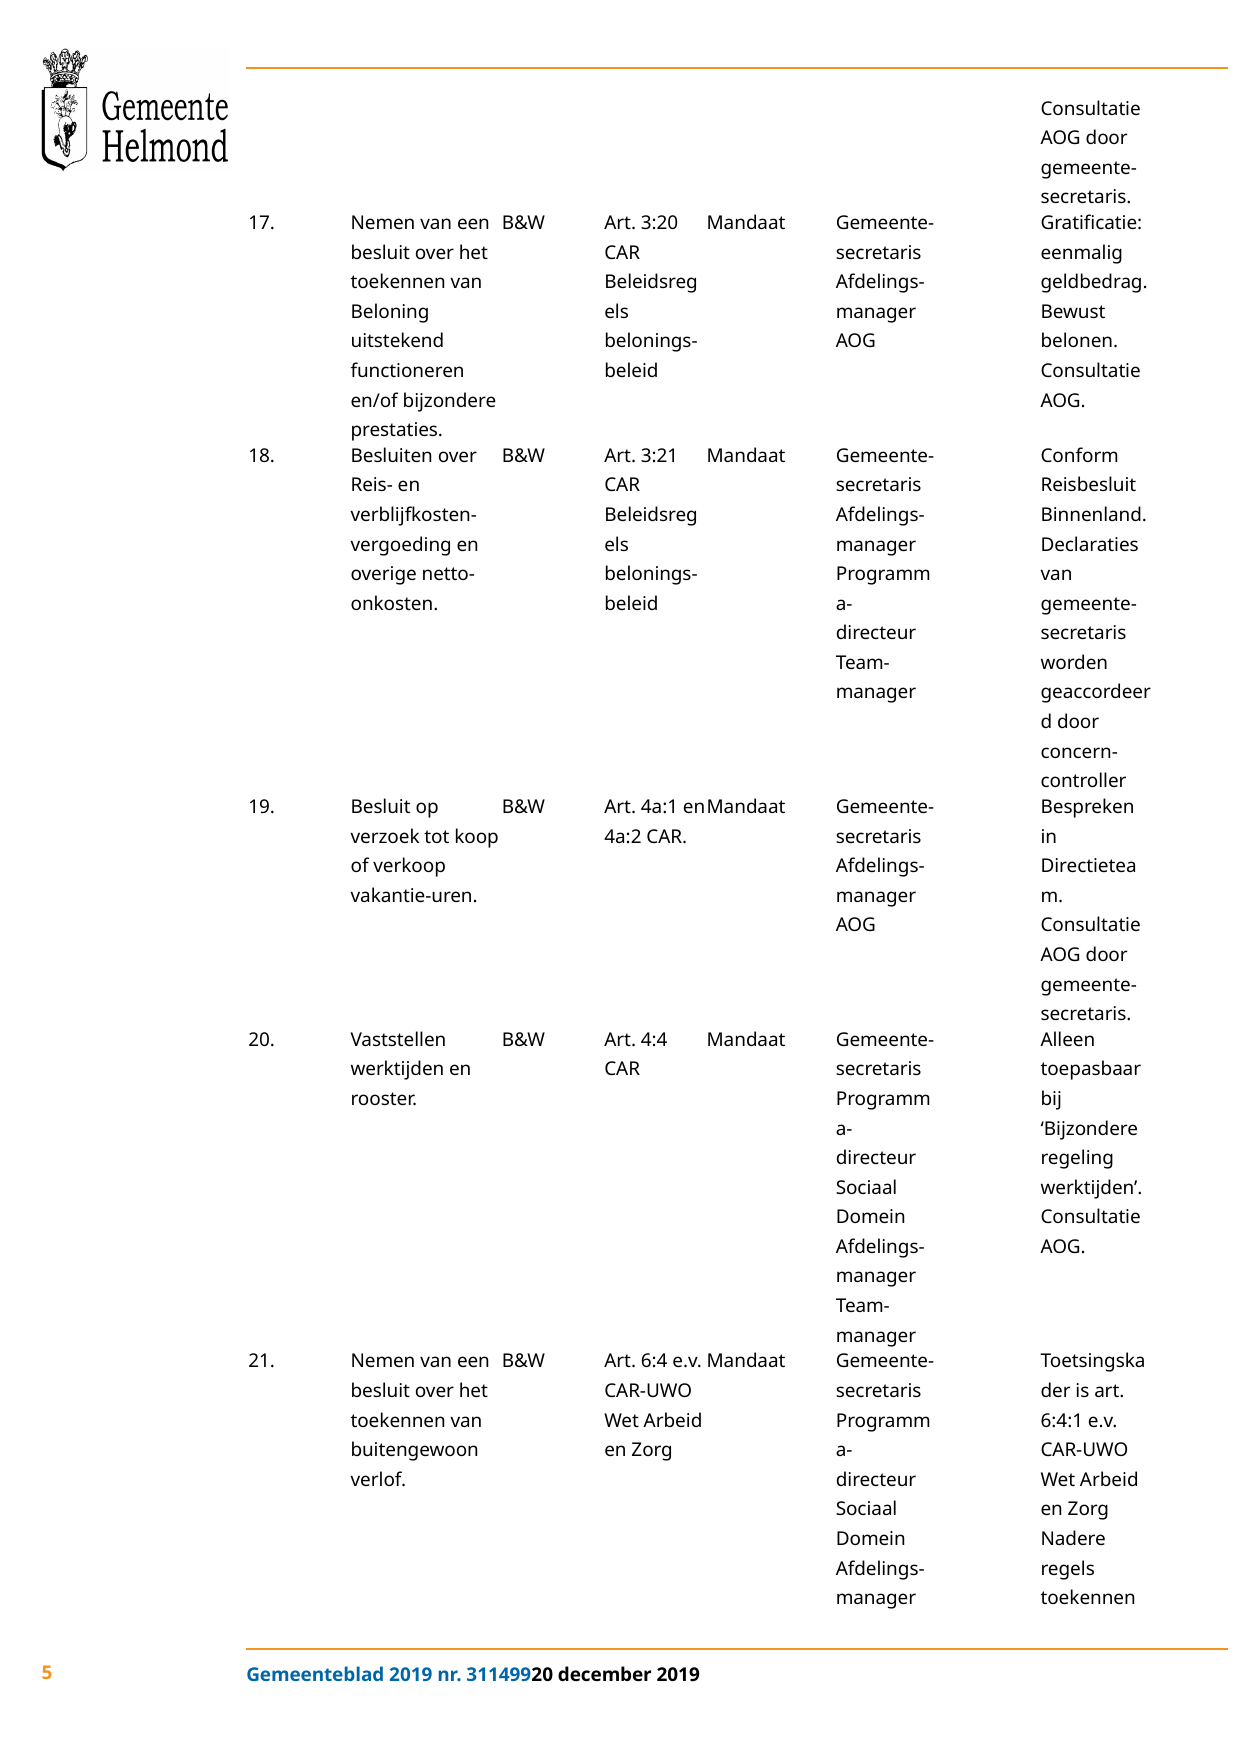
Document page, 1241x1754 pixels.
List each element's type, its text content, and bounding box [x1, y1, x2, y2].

table_cell Alleen toepasbaar bij ‘Bijzondere regeling werktijden’. Consultatie AOG. [1040, 1026, 1152, 1348]
table_cell Art. 4:4 CAR [604, 1026, 706, 1348]
picture [41, 47, 231, 172]
table_cell Nemen van een besluit over het toekennen van buitengewoon verlof. [350, 1348, 502, 1610]
table_cell Art. 3:20 CAR Beleidsregels belonings-beleid [604, 209, 706, 442]
table_cell Mandaat [706, 793, 836, 1026]
table_cell Mandaat [706, 1348, 836, 1610]
table_cell 18. [248, 442, 350, 793]
table_cell [938, 1026, 1040, 1348]
table_cell Toetsingskader is art. 6:4:1 e.v. CAR-UWO Wet Arbeid en Zorg Nadere regels toekennen [1040, 1348, 1152, 1610]
table_cell Mandaat [706, 1026, 836, 1348]
table_cell [604, 95, 706, 209]
table_cell B&W [502, 1026, 604, 1348]
table_cell [938, 209, 1040, 442]
table_cell 17. [248, 209, 350, 442]
table_cell Gemeente- secretaris Programma- directeur Sociaal Domein Afdelings- manager Team- manager [836, 1026, 938, 1348]
table_cell Gemeente- secretaris Afdelings- manager AOG [836, 793, 938, 1026]
table_cell Mandaat [706, 442, 836, 793]
table_cell Besluit op verzoek tot koop of verkoop vakantie-uren. [350, 793, 502, 1026]
table_cell [938, 442, 1040, 793]
table_cell Besluiten over Reis- en verblijfkosten- vergoeding en overige netto-onkosten. [350, 442, 502, 793]
table_cell 20. [248, 1026, 350, 1348]
table_cell Gratificatie: eenmalig geldbedrag. Bewust belonen. Consultatie AOG. [1040, 209, 1152, 442]
table_cell Nemen van een besluit over het toekennen van Beloning uitstekend functioneren en/of bijzondere prestaties. [350, 209, 502, 442]
table_cell Art. 4a:1 en 4a:2 CAR. [604, 793, 706, 1026]
table_cell Gemeente- secretaris Afdelings- manager Programma- directeur Team- manager [836, 442, 938, 793]
table_cell Vaststellen werktijden en rooster. [350, 1026, 502, 1348]
table_cell Gemeente- secretaris Programma- directeur Sociaal Domein Afdelings- manager [836, 1348, 938, 1610]
table_cell [350, 95, 502, 209]
table_cell [938, 95, 1040, 209]
table_cell 21. [248, 1348, 350, 1610]
table_cell [938, 1348, 1040, 1610]
table_cell 19. [248, 793, 350, 1026]
table_cell Art. 3:21 CAR Beleidsregels belonings-beleid [604, 442, 706, 793]
table_cell Art. 6:4 e.v. CAR-UWO Wet Arbeid en Zorg [604, 1348, 706, 1610]
table_cell B&W [502, 209, 604, 442]
table_cell [706, 95, 836, 209]
table_cell Mandaat [706, 209, 836, 442]
table_cell Gemeente- secretaris Afdelings- manager AOG [836, 209, 938, 442]
table_cell Conform Reisbesluit Binnenland. Declaraties van gemeente-secretaris worden geaccordeerd door concern-controller [1040, 442, 1152, 793]
table_cell B&W [502, 793, 604, 1026]
table_cell [836, 95, 938, 209]
table_cell B&W [502, 1348, 604, 1610]
table_cell [502, 95, 604, 209]
table_cell Consultatie AOG door gemeente- secretaris. [1040, 95, 1152, 209]
table_cell B&W [502, 442, 604, 793]
table_cell [248, 95, 350, 209]
table_cell Bespreken in Directieteam. Consultatie AOG door gemeente- secretaris. [1040, 793, 1152, 1026]
table_cell [938, 793, 1040, 1026]
